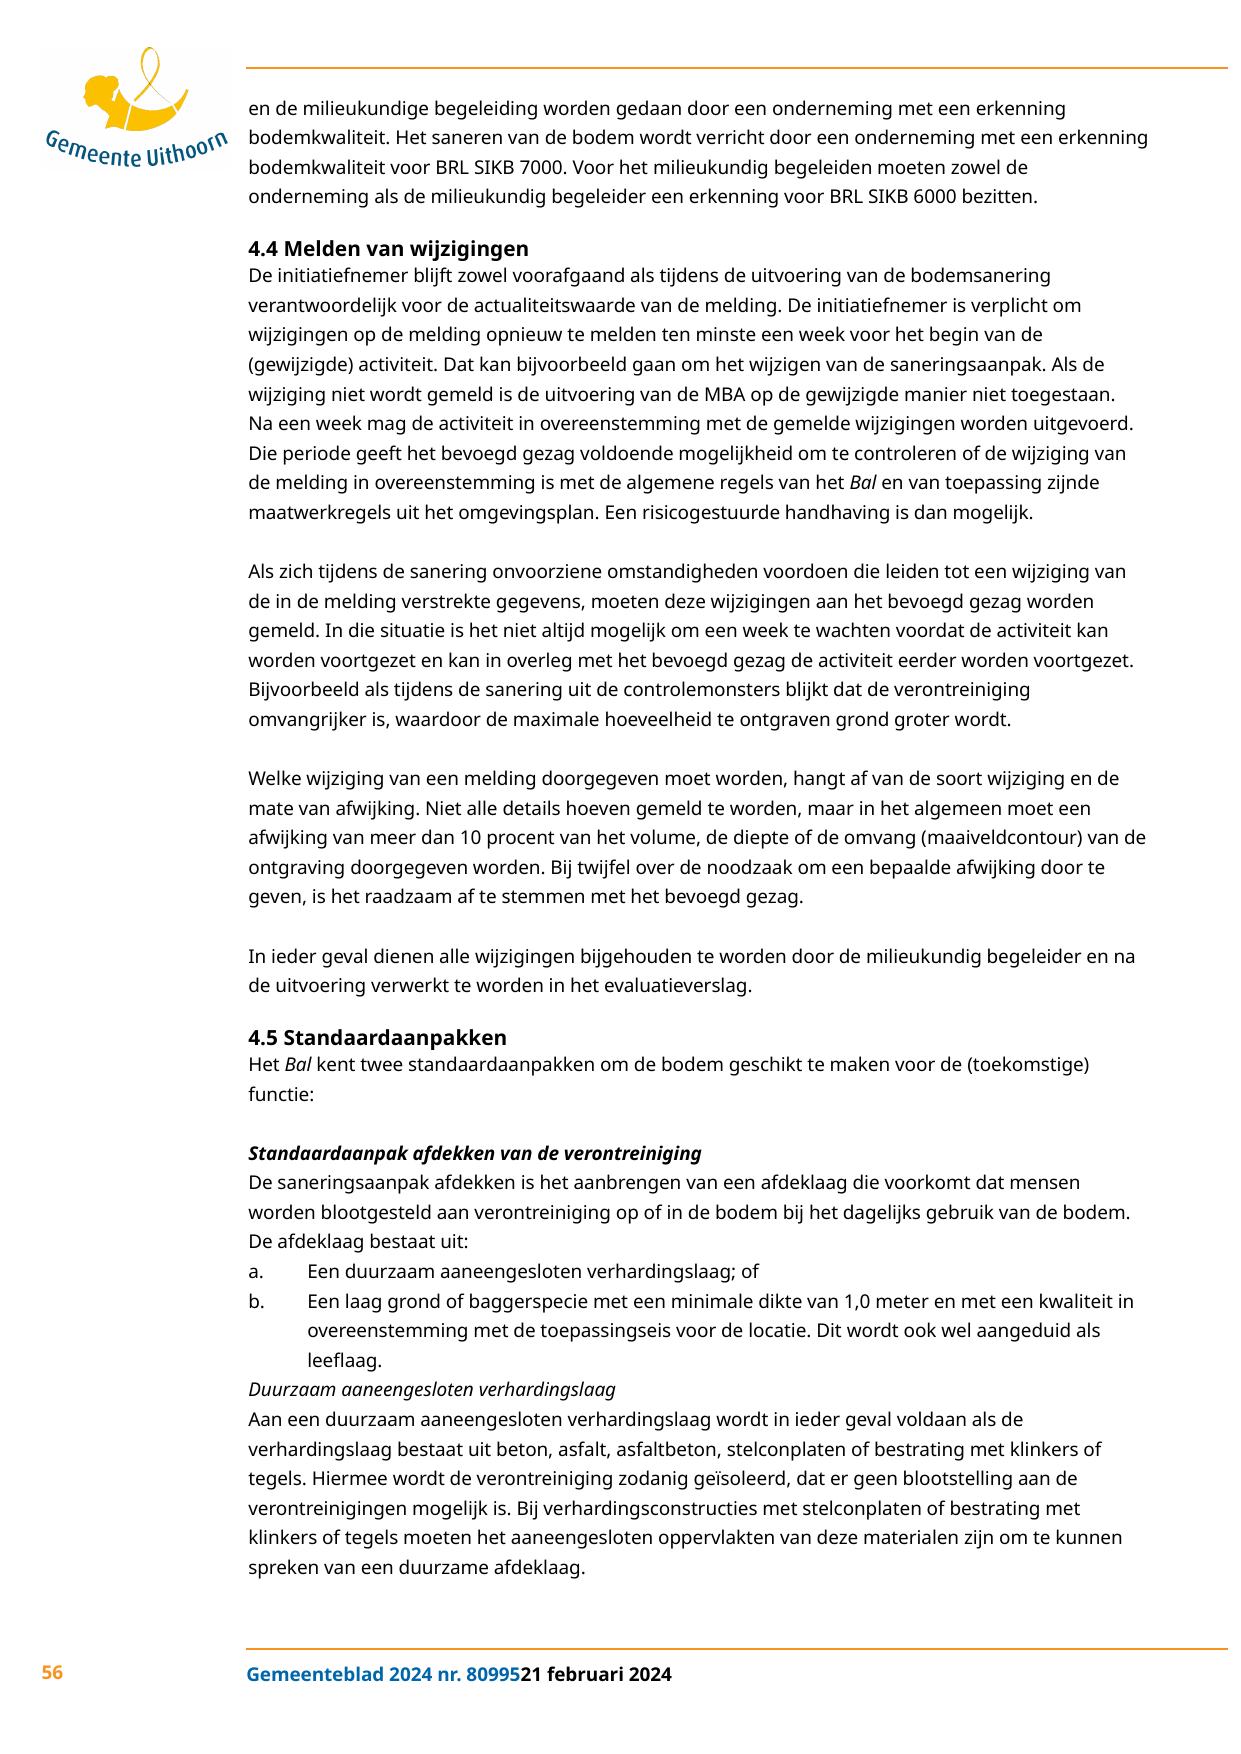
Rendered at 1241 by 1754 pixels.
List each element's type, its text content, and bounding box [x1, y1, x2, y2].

text Welke wijziging van een melding doorgegeven moet worden, hangt af van de soort wijziging en de mate van afwijking. Niet alle details hoeven gemeld te worden, maar in het algemeen moet een afwijking van meer dan 10 procent van het volume, de diepte of de omvang (maaiveldcontour) van de ontgraving doorgegeven worden. Bij twijfel over de noodzaak om een bepaalde afwijking door te geven, is het raadzaam af te stemmen met het bevoegd gezag. [248, 765, 1152, 909]
text Duurzaam aaneengesloten verhardingslaag [248, 1377, 1152, 1402]
text De initiatiefnemer blijft zowel voorafgaand als tijdens de uitvoering van de bodemsanering verantwoordelijk voor de actualiteitswaarde van de melding. De initiatiefnemer is verplicht om wijzigingen op de melding opnieuw te melden ten minste een week voor het begin van de (gewijzigde) activiteit. Dat kan bijvoorbeeld gaan om het wijzigen van de saneringsaanpak. Als de wijziging niet wordt gemeld is de uitvoering van de MBA op de gewijzigde manier niet toegestaan. [248, 262, 1152, 406]
text Aan een duurzaam aaneengesloten verhardingslaag wordt in ieder geval voldaan als de verhardingslaag bestaat uit beton, asfalt, asfaltbeton, stelconplaten of bestrating met klinkers of tegels. Hiermee wordt de verontreiniging zodanig geïsoleerd, dat er geen blootstelling aan de verontreinigingen mogelijk is. Bij verhardingsconstructies met stelconplaten of bestrating met klinkers of tegels moeten het aaneengesloten oppervlakten van deze materialen zijn om te kunnen spreken van een duurzame afdeklaag. [248, 1406, 1152, 1580]
list Een laag grond of baggerspecie met een minimale dikte van 1,0 meter en met een kwaliteit in overeenstemming met de toepassingseis voor de locatie. Dit wordt ook wel aangeduid als leeflaag. [248, 1288, 1152, 1373]
text Het Bal kent twee standaardaanpakken om de bodem geschikt te maken voor de (toekomstige) functie: [248, 1051, 1152, 1107]
text De saneringsaanpak afdekken is het aanbrengen van een afdeklaag die voorkomt dat mensen worden blootgesteld aan verontreiniging op of in de bodem bij het dagelijks gebruik van de bodem. [248, 1169, 1152, 1225]
text en de milieukundige begeleiding worden gedaan door een onderneming met een erkenning bodemkwaliteit. Het saneren van de bodem wordt verricht door een onderneming met een erkenning bodemkwaliteit voor BRL SIKB 7000. Voor het milieukundig begeleiden moeten zowel de onderneming als de milieukundig begeleider een erkenning voor BRL SIKB 6000 bezitten. [248, 95, 1152, 209]
text Na een week mag de activiteit in overeenstemming met de gemelde wijzigingen worden uitgevoerd. Die periode geeft het bevoegd gezag voldoende mogelijkheid om te controleren of de wijziging van de melding in overeenstemming is met de algemene regels van het Bal en van toepassing zijnde maatwerkregels uit het omgevingsplan. Een risicogestuurde handhaving is dan mogelijk. [248, 410, 1152, 525]
text De afdeklaag bestaat uit: [248, 1229, 1152, 1254]
text Als zich tijdens de sanering onvoorziene omstandigheden voordoen die leiden tot een wijziging van de in de melding verstrekte gegevens, moeten deze wijzigingen aan het bevoegd gezag worden gemeld. In die situatie is het niet altijd mogelijk om een week te wachten voordat de activiteit kan worden voortgezet en kan in overleg met het bevoegd gezag de activiteit eerder worden voortgezet. Bijvoorbeeld als tijdens de sanering uit de controlemonsters blijkt dat de verontreiniging omvangrijker is, waardoor de maximale hoeveelheid te ontgraven grond groter wordt. [248, 558, 1152, 732]
text Standaardaanpak afdekken van de verontreiniging [248, 1140, 1152, 1166]
picture [41, 47, 231, 172]
list Een duurzaam aaneengesloten verhardingslaag; of [248, 1258, 1152, 1284]
text 4.4 Melden van wijzigingen [248, 234, 1152, 262]
text 4.5 Standaardaanpakken [248, 1023, 1152, 1051]
text In ieder geval dienen alle wijzigingen bijgehouden te worden door de milieukundig begeleider en na de uitvoering verwerkt te worden in het evaluatieverslag. [248, 943, 1152, 998]
